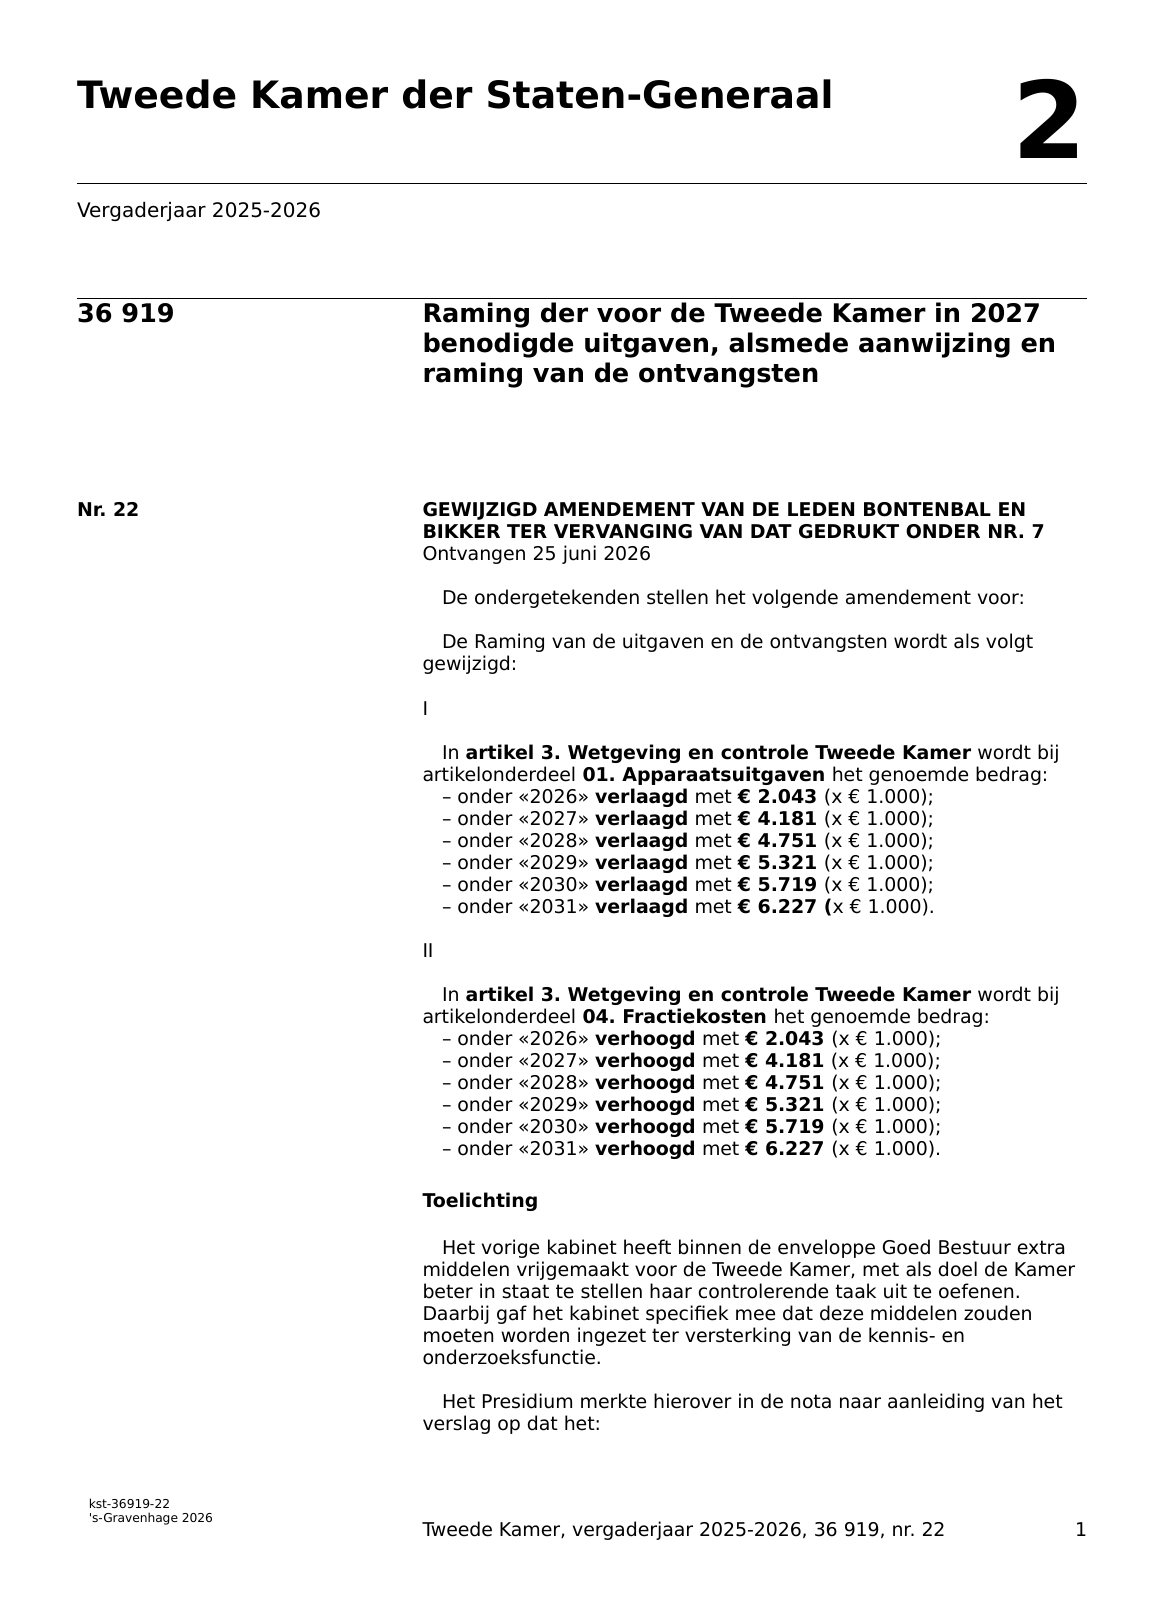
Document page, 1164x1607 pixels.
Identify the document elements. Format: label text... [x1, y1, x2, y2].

text – onder «2030» verhoogd met € 5.719 (x € 1.000); [422, 1116, 1087, 1138]
text 's-Gravenhage 2026 [88, 1511, 323, 1525]
text – onder «2029» verlaagd met € 5.321 (x € 1.000); [422, 852, 1087, 873]
table_cell Vergaderjaar 2025-2026 [77, 184, 1087, 298]
text I [422, 697, 1087, 719]
subtitle Toelichting [422, 1190, 1087, 1212]
text – onder «2028» verhoogd met € 4.751 (x € 1.000); [422, 1072, 1087, 1094]
text – onder «2027» verhoogd met € 4.181 (x € 1.000); [422, 1050, 1087, 1072]
text Het vorige kabinet heeft binnen de enveloppe Goed Bestuur extra middelen vrijgemaakt voor de Tweede Kamer, met als doel de Kamer beter in staat te stellen haar controlerende taak uit te oefenen. Daarbij gaf het kabinet specifiek mee dat deze middelen zouden moeten worden ingezet ter versterking van de kennis- en onderzoeksfunctie. [422, 1237, 1087, 1368]
text In artikel 3. Wetgeving en controle Tweede Kamer wordt bij artikelonderdeel 04. Fractiekosten het genoemde bedrag: [422, 984, 1087, 1028]
subtitle Nr. 22 GEWIJZIGD AMENDEMENT VAN DE LEDEN BONTENBAL EN BIKKER TER VERVANGING VAN DAT GEDRUKT ONDER NR. 7 [77, 499, 1087, 543]
text – onder «2031» verlaagd met € 6.227 (x € 1.000). [422, 896, 1087, 917]
text Ontvangen 25 juni 2026 [422, 543, 1087, 565]
text – onder «2028» verlaagd met € 4.751 (x € 1.000); [422, 829, 1087, 852]
text – onder «2031» verhoogd met € 6.227 (x € 1.000). [422, 1138, 1087, 1160]
text In artikel 3. Wetgeving en controle Tweede Kamer wordt bij artikelonderdeel 01. Apparaatsuitgaven het genoemde bedrag: [422, 742, 1087, 786]
text – onder «2026» verhoogd met € 2.043 (x € 1.000); [422, 1028, 1087, 1050]
text – onder «2027» verlaagd met € 4.181 (x € 1.000); [422, 808, 1087, 829]
table_header Tweede Kamer der Staten-Generaal [77, 59, 886, 183]
text – onder «2026» verlaagd met € 2.043 (x € 1.000); [422, 786, 1087, 808]
text – onder «2029» verhoogd met € 5.321 (x € 1.000); [422, 1094, 1087, 1116]
subtitle 36 919 Raming der voor de Tweede Kamer in 2027 benodigde uitgaven, alsmede aanwijzing en raming van de ontvangsten [77, 299, 1087, 388]
table_header 2 [886, 59, 1087, 183]
text Het Presidium merkte hierover in de nota naar aanleiding van het verslag op dat het: [422, 1391, 1087, 1435]
text De ondergetekenden stellen het volgende amendement voor: [422, 587, 1087, 609]
text De Raming van de uitgaven en de ontvangsten wordt als volgt gewijzigd: [422, 631, 1087, 675]
text kst-36919-22 [88, 1497, 323, 1511]
text II [422, 940, 1087, 962]
text – onder «2030» verlaagd met € 5.719 (x € 1.000); [422, 873, 1087, 896]
